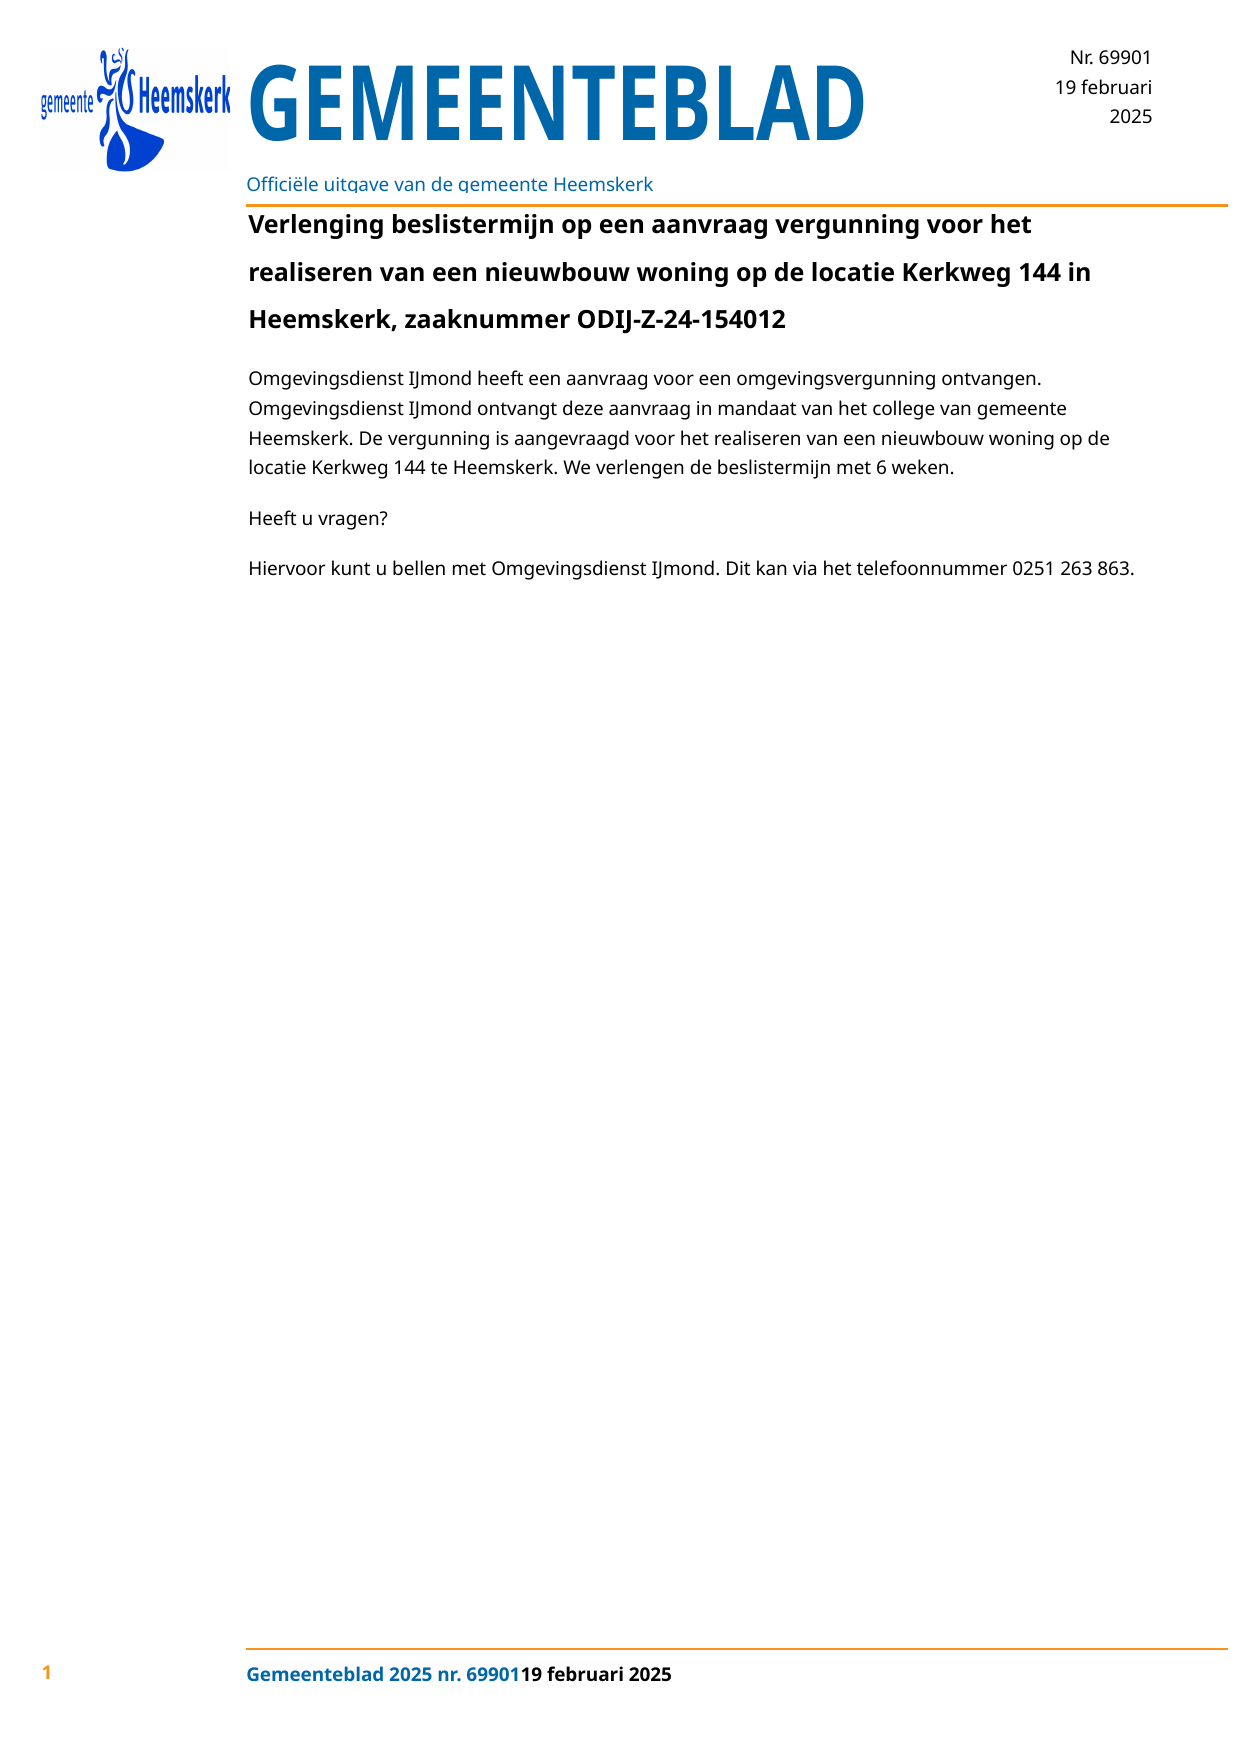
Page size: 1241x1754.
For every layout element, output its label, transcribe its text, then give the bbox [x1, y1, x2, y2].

text Omgevingsdienst IJmond heeft een aanvraag voor een omgevingsvergunning ontvangen. Omgevingsdienst IJmond ontvangt deze aanvraag in mandaat van het college van gemeente Heemskerk. De vergunning is aangevraagd voor het realiseren van een nieuwbouw woning op de locatie Kerkweg 144 te Heemskerk. We verlengen de beslistermijn met 6 weken. [248, 366, 1152, 480]
text Heeft u vragen? [248, 505, 1152, 530]
text Verlenging beslistermijn op een aanvraag vergunning voor het realiseren van een nieuwbouw woning op de locatie Kerkweg 144 in Heemskerk, zaaknummer ODIJ-Z-24-154012 [248, 207, 1152, 336]
picture [41, 47, 231, 172]
text Hiervoor kunt u bellen met Omgevingsdienst IJmond. Dit kan via het telefoonnummer 0251 263 863. [248, 555, 1152, 581]
